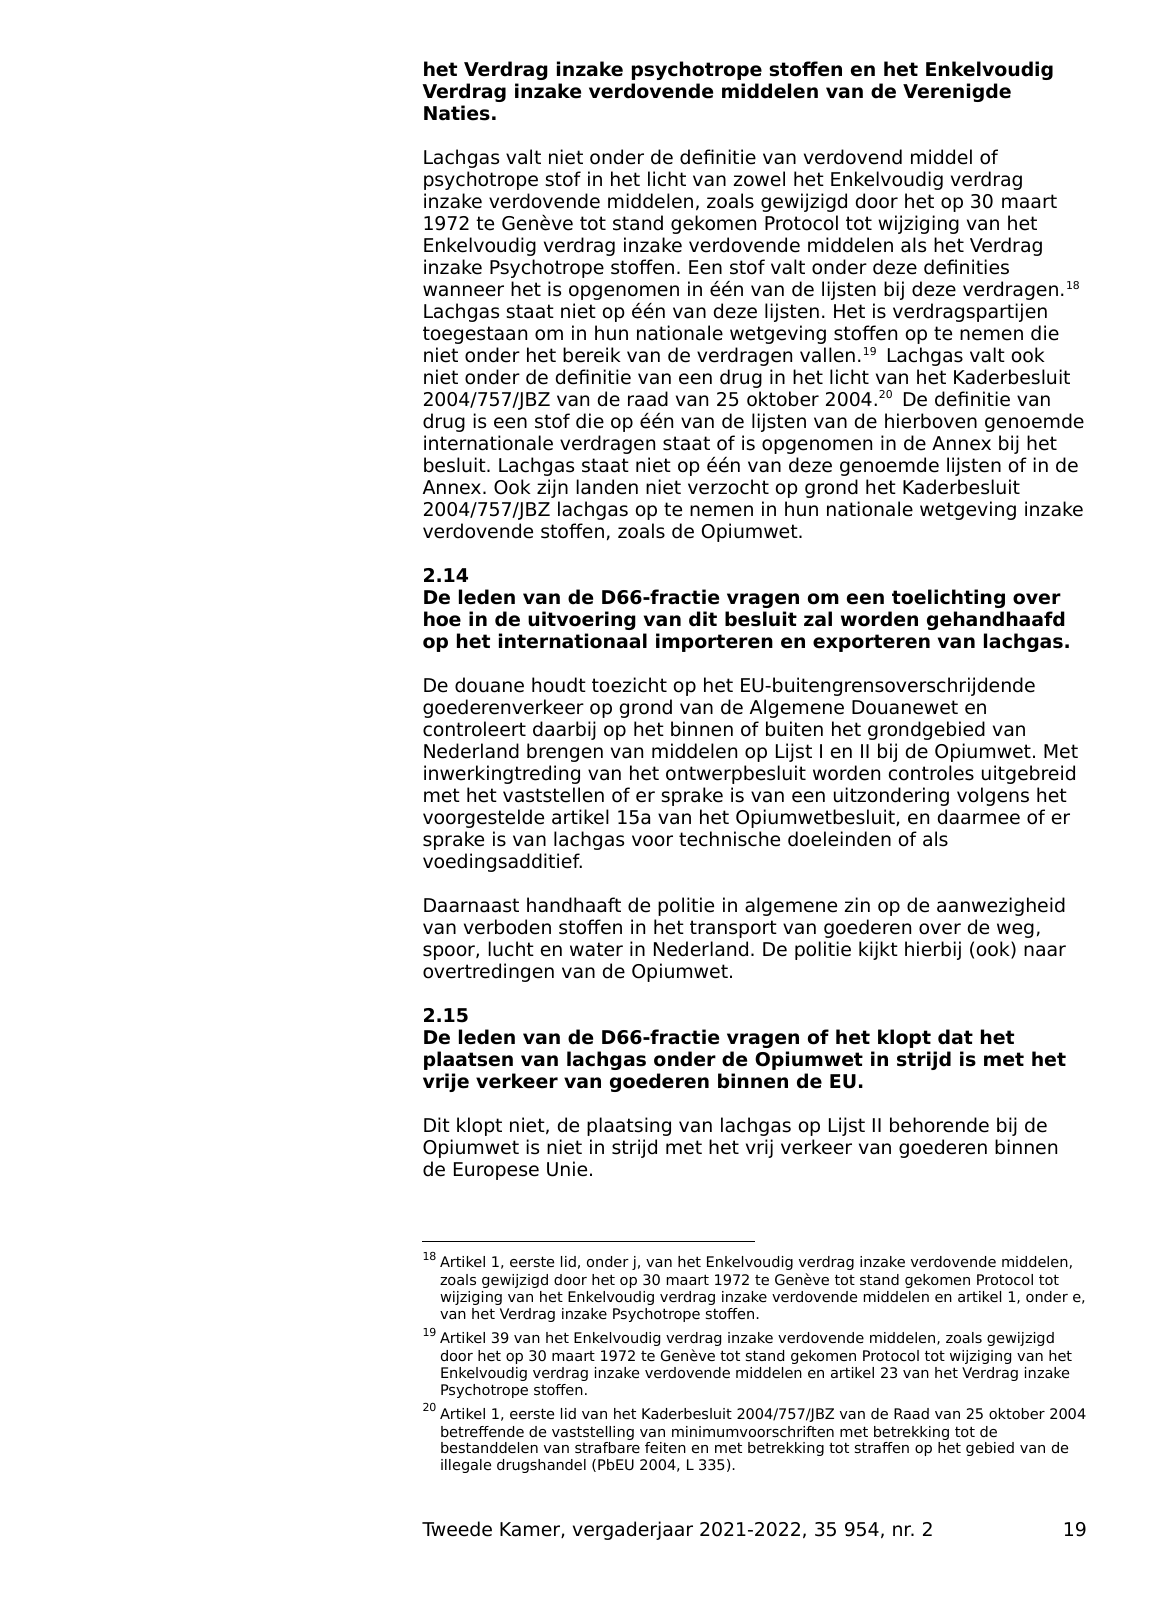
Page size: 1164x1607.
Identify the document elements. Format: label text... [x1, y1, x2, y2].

text Dit klopt niet, de plaatsing van lachgas op Lijst II behorende bij de Opiumwet is niet in strijd met het vrij verkeer van goederen binnen de Europese Unie. [422, 1115, 1087, 1181]
text Artikel 1, eerste lid van het Kaderbesluit 2004/757/JBZ van de Raad van 25 oktober 2004 betreffende de vaststelling van minimumvoorschriften met betrekking tot de bestanddelen van strafbare feiten en met betrekking tot straffen op het gebied van de illegale drugshandel (PbEU 2004, L 335). [422, 1402, 1087, 1474]
text 2.15 [422, 1005, 1087, 1027]
text 2.14 [422, 565, 1087, 587]
text Artikel 39 van het Enkelvoudig verdrag inzake verdovende middelen, zoals gewijzigd door het op 30 maart 1972 te Genève tot stand gekomen Protocol tot wijziging van het Enkelvoudig verdrag inzake verdovende middelen en artikel 23 van het Verdrag inzake Psychotrope stoffen. [422, 1326, 1087, 1399]
text Daarnaast handhaaft de politie in algemene zin op de aanwezigheid van verboden stoffen in het transport van goederen over de weg, spoor, lucht en water in Nederland. De politie kijkt hierbij (ook) naar overtredingen van de Opiumwet. [422, 895, 1087, 983]
text De leden van de D66-fractie vragen of het klopt dat het plaatsen van lachgas onder de Opiumwet in strijd is met het vrije verkeer van goederen binnen de EU. [422, 1027, 1087, 1093]
text De douane houdt toezicht op het EU-buitengrensoverschrijdende goederenverkeer op grond van de Algemene Douanewet en controleert daarbij op het binnen of buiten het grondgebied van Nederland brengen van middelen op Lijst I en II bij de Opiumwet. Met inwerkingtreding van het ontwerpbesluit worden controles uitgebreid met het vaststellen of er sprake is van een uitzondering volgens het voorgestelde artikel 15a van het Opiumwetbesluit, en daarmee of er sprake is van lachgas voor technische doeleinden of als voedingsadditief. [422, 675, 1087, 873]
text De leden van de D66-fractie vragen om een toelichting over hoe in de uitvoering van dit besluit zal worden gehandhaafd op het internationaal importeren en exporteren van lachgas. [422, 587, 1087, 653]
text het Verdrag inzake psychotrope stoffen en het Enkelvoudig Verdrag inzake verdovende middelen van de Verenigde Naties. [422, 59, 1087, 125]
text Lachgas valt niet onder de definitie van verdovend middel of psychotrope stof in het licht van zowel het Enkelvoudig verdrag inzake verdovende middelen, zoals gewijzigd door het op 30 maart 1972 te Genève tot stand gekomen Protocol tot wijziging van het Enkelvoudig verdrag inzake verdovende middelen als het Verdrag inzake Psychotrope stoffen. Een stof valt onder deze definities wanneer het is opgenomen in één van de lijsten bij deze verdragen. Lachgas staat niet op één van deze lijsten. Het is verdragspartijen toegestaan om in hun nationale wetgeving stoffen op te nemen die niet onder het bereik van de verdragen vallen. Lachgas valt ook niet onder de definitie van een drug in het licht van het Kaderbesluit 2004/757/JBZ van de raad van 25 oktober 2004. De definitie van drug is een stof die op één van de lijsten van de hierboven genoemde internationale verdragen staat of is opgenomen in de Annex bij het besluit. Lachgas staat niet op één van deze genoemde lijsten of in de Annex. Ook zijn landen niet verzocht op grond het Kaderbesluit 2004/757/JBZ lachgas op te nemen in hun nationale wetgeving inzake verdovende stoffen, zoals de Opiumwet. [422, 147, 1087, 543]
text Artikel 1, eerste lid, onder j, van het Enkelvoudig verdrag inzake verdovende middelen, zoals gewijzigd door het op 30 maart 1972 te Genève tot stand gekomen Protocol tot wijziging van het Enkelvoudig verdrag inzake verdovende middelen en artikel 1, onder e, van het Verdrag inzake Psychotrope stoffen. [422, 1250, 1087, 1323]
